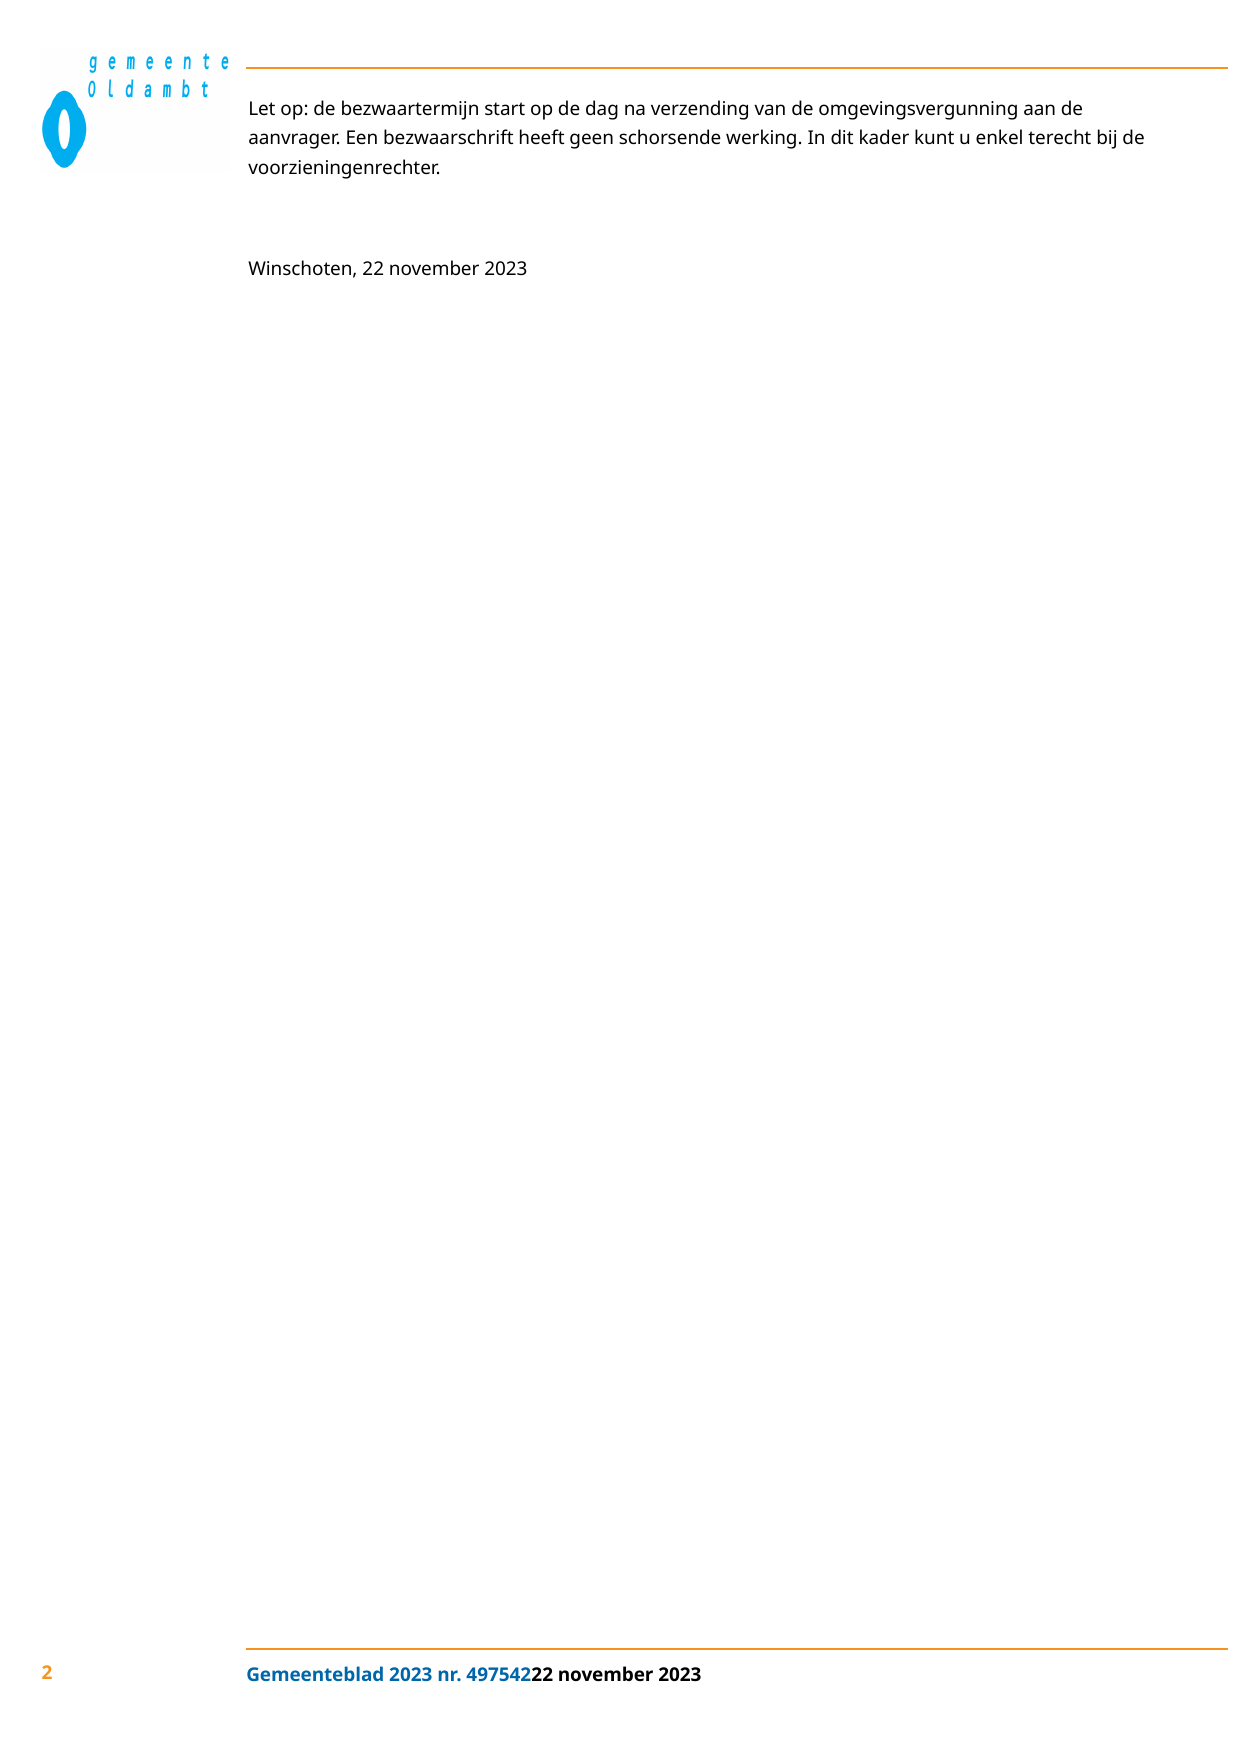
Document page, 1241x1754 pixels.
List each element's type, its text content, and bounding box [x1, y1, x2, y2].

text Let op: de bezwaartermijn start op de dag na verzending van de omgevingsvergunning aan de aanvrager. Een bezwaarschrift heeft geen schorsende werking. In dit kader kunt u enkel terecht bij de voorzieningenrechter. [248, 95, 1152, 180]
text Winschoten, 22 november 2023 [248, 255, 1152, 281]
picture [41, 47, 231, 172]
